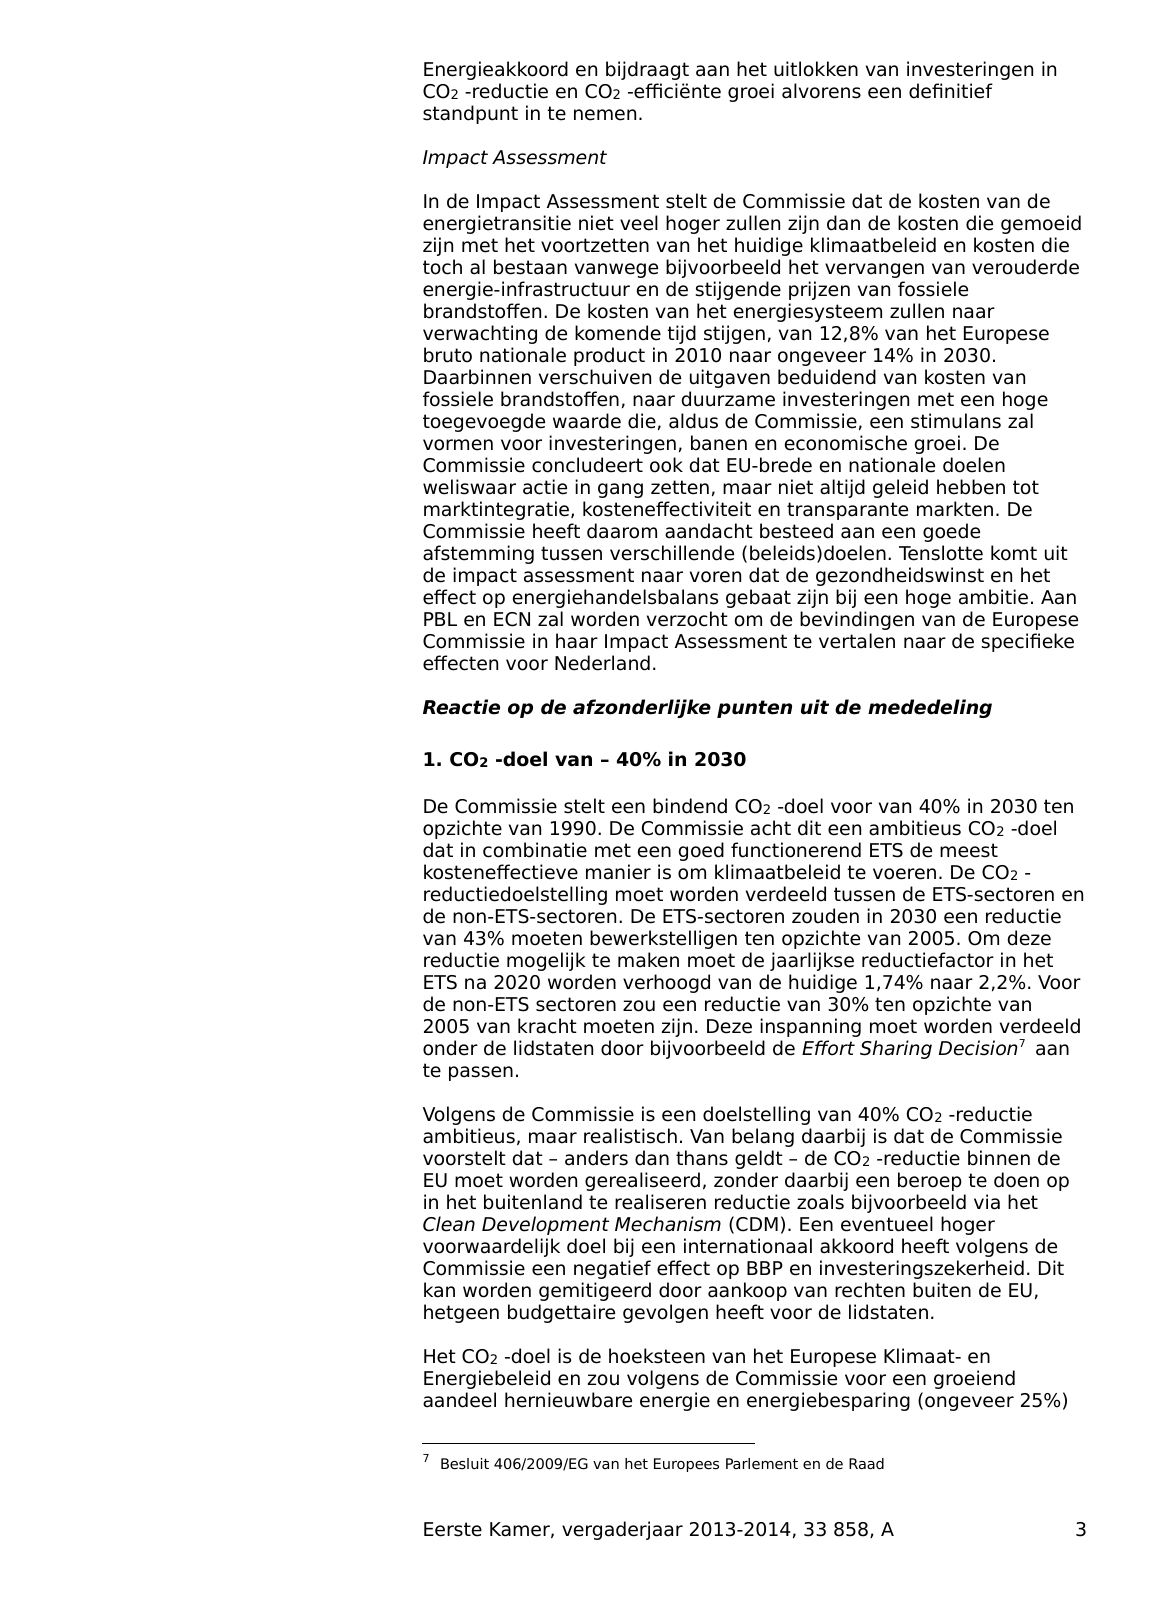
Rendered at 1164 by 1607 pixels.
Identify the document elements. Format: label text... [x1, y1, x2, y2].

subtitle Reactie op de afzonderlijke punten uit de mededeling [422, 697, 1087, 719]
text Energieakkoord en bijdraagt aan het uitlokken van investeringen in CO2 -reductie en CO2 -efficiënte groei alvorens een definitief standpunt in te nemen. [422, 59, 1087, 125]
text Het CO2 -doel is de hoeksteen van het Europese Klimaat- en Energiebeleid en zou volgens de Commissie voor een groeiend aandeel hernieuwbare energie en energiebesparing (ongeveer 25%) [422, 1346, 1087, 1412]
text In de Impact Assessment stelt de Commissie dat de kosten van de energietransitie niet veel hoger zullen zijn dan de kosten die gemoeid zijn met het voortzetten van het huidige klimaatbeleid en kosten die toch al bestaan vanwege bijvoorbeeld het vervangen van verouderde energie-infrastructuur en de stijgende prijzen van fossiele brandstoffen. De kosten van het energiesysteem zullen naar verwachting de komende tijd stijgen, van 12,8% van het Europese bruto nationale product in 2010 naar ongeveer 14% in 2030. Daarbinnen verschuiven de uitgaven beduidend van kosten van fossiele brandstoffen, naar duurzame investeringen met een hoge toegevoegde waarde die, aldus de Commissie, een stimulans zal vormen voor investeringen, banen en economische groei. De Commissie concludeert ook dat EU-brede en nationale doelen weliswaar actie in gang zetten, maar niet altijd geleid hebben tot marktintegratie, kosteneffectiviteit en transparante markten. De Commissie heeft daarom aandacht besteed aan een goede afstemming tussen verschillende (beleids)doelen. Tenslotte komt uit de impact assessment naar voren dat de gezondheidswinst en het effect op energiehandelsbalans gebaat zijn bij een hoge ambitie. Aan PBL en ECN zal worden verzocht om de bevindingen van de Europese Commissie in haar Impact Assessment te vertalen naar de specifieke effecten voor Nederland. [422, 191, 1087, 675]
text Volgens de Commissie is een doelstelling van 40% CO2 -reductie ambitieus, maar realistisch. Van belang daarbij is dat de Commissie voorstelt dat – anders dan thans geldt – de CO2 -reductie binnen de EU moet worden gerealiseerd, zonder daarbij een beroep te doen op in het buitenland te realiseren reductie zoals bijvoorbeeld via het Clean Development Mechanism (CDM). Een eventueel hoger voorwaardelijk doel bij een internationaal akkoord heeft volgens de Commissie een negatief effect op BBP en investeringszekerheid. Dit kan worden gemitigeerd door aankoop van rechten buiten de EU, hetgeen budgettaire gevolgen heeft voor de lidstaten. [422, 1104, 1087, 1324]
subtitle Impact Assessment [422, 147, 1087, 169]
text Besluit 406/2009/EG van het Europees Parlement en de Raad [422, 1452, 1087, 1474]
text De Commissie stelt een bindend CO2 -doel voor van 40% in 2030 ten opzichte van 1990. De Commissie acht dit een ambitieus CO2 -doel dat in combinatie met een goed functionerend ETS de meest kosteneffectieve manier is om klimaatbeleid te voeren. De CO2 -reductiedoelstelling moet worden verdeeld tussen de ETS-sectoren en de non-ETS-sectoren. De ETS-sectoren zouden in 2030 een reductie van 43% moeten bewerkstelligen ten opzichte van 2005. Om deze reductie mogelijk te maken moet de jaarlijkse reductiefactor in het ETS na 2020 worden verhoogd van de huidige 1,74% naar 2,2%. Voor de non-ETS sectoren zou een reductie van 30% ten opzichte van 2005 van kracht moeten zijn. Deze inspanning moet worden verdeeld onder de lidstaten door bijvoorbeeld de Effort Sharing Decision aan te passen. [422, 796, 1087, 1082]
subtitle 1. CO2 -doel van – 40% in 2030 [422, 749, 1087, 771]
